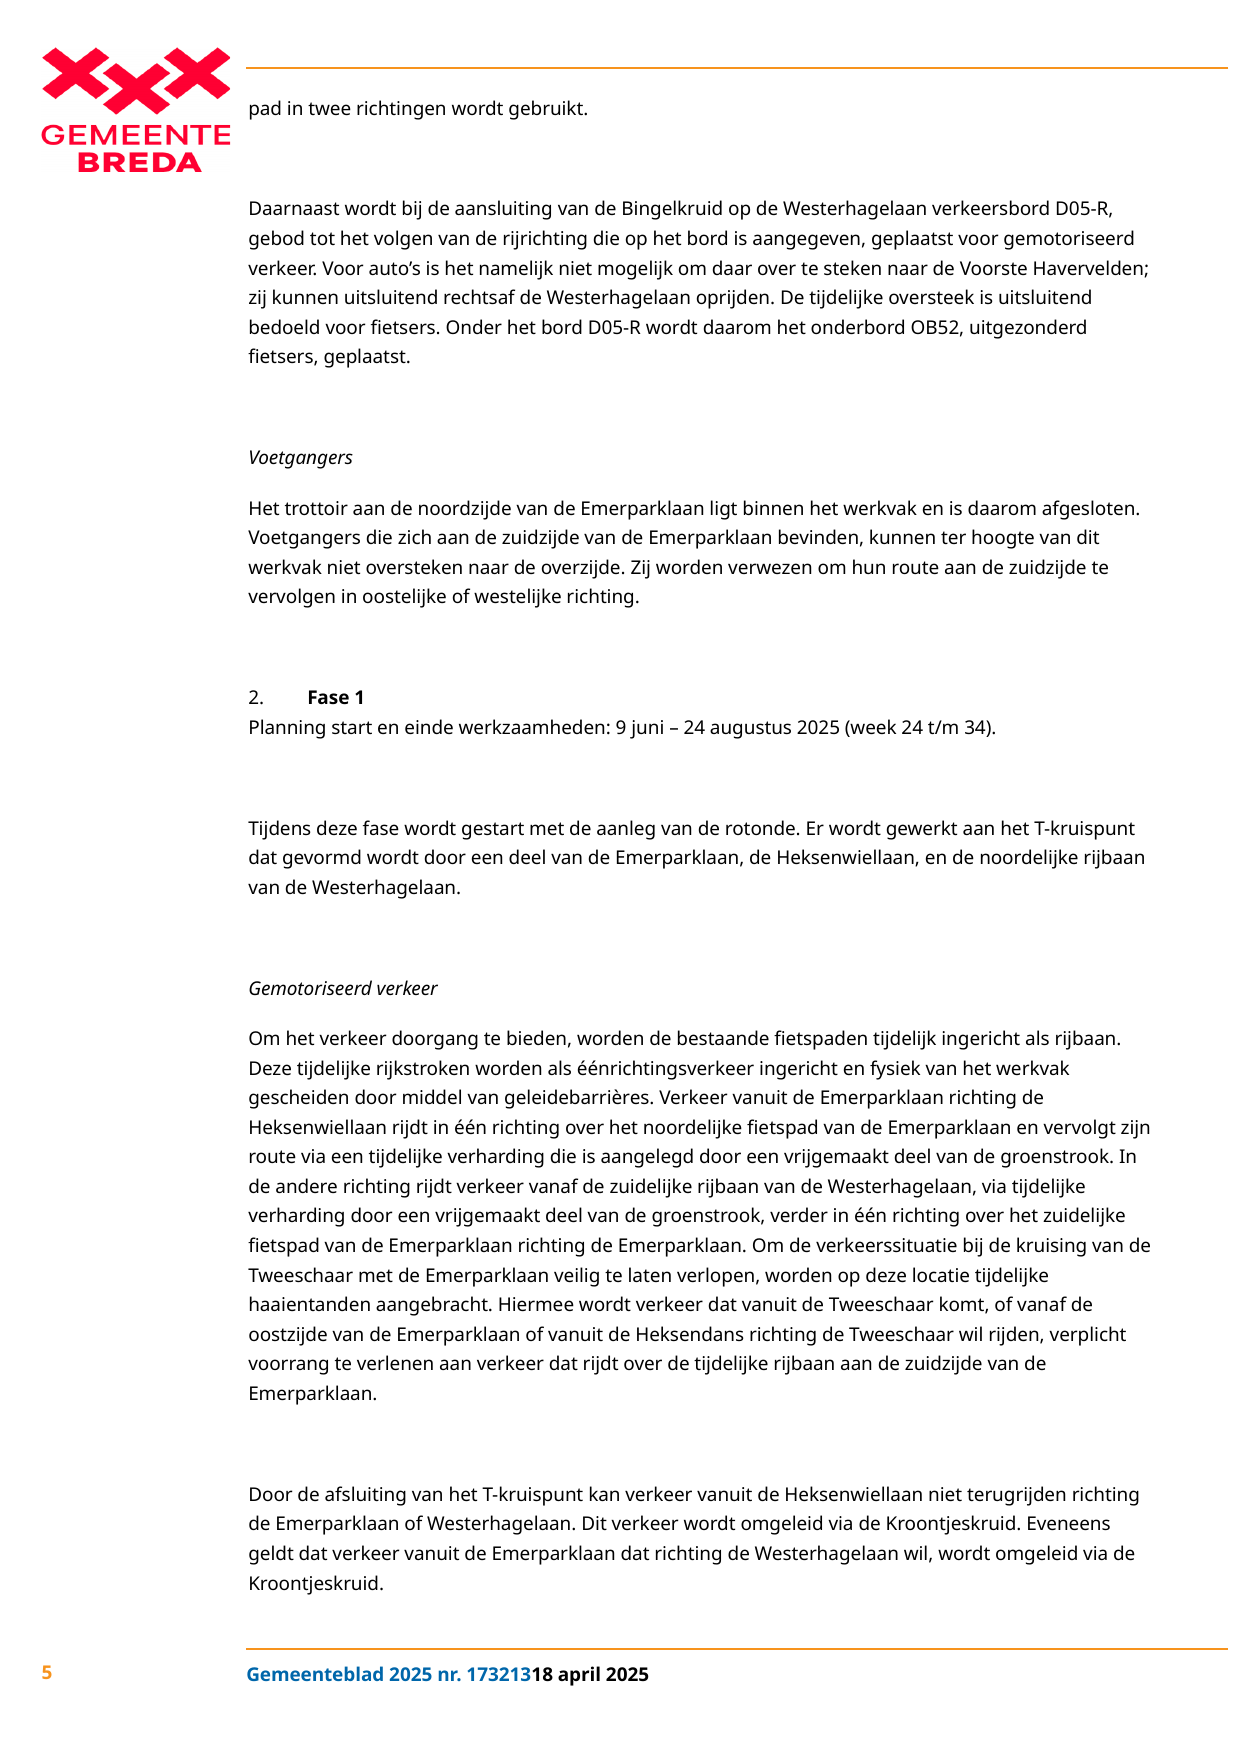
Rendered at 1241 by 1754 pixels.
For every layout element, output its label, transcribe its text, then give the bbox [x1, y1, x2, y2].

text Daarnaast wordt bij de aansluiting van de Bingelkruid op de Westerhagelaan verkeersbord D05-R, gebod tot het volgen van de rijrichting die op het bord is aangegeven, geplaatst voor gemotoriseerd verkeer. Voor auto’s is het namelijk niet mogelijk om daar over te steken naar de Voorste Havervelden; zij kunnen uitsluitend rechtsaf de Westerhagelaan oprijden. De tijdelijke oversteek is uitsluitend bedoeld voor fietsers. Onder het bord D05-R wordt daarom het onderbord OB52, uitgezonderd fietsers, geplaatst. [248, 196, 1152, 369]
text Om het verkeer doorgang te bieden, worden de bestaande fietspaden tijdelijk ingericht als rijbaan. Deze tijdelijke rijkstroken worden als éénrichtingsverkeer ingericht en fysiek van het werkvak gescheiden door middel van geleidebarrières. Verkeer vanuit de Emerparklaan richting de Heksenwiellaan rijdt in één richting over het noordelijke fietspad van de Emerparklaan en vervolgt zijn route via een tijdelijke verharding die is aangelegd door een vrijgemaakt deel van de groenstrook. In de andere richting rijdt verkeer vanaf de zuidelijke rijbaan van de Westerhagelaan, via tijdelijke verharding door een vrijgemaakt deel van de groenstrook, verder in één richting over het zuidelijke fietspad van de Emerparklaan richting de Emerparklaan. Om de verkeerssituatie bij de kruising van de Tweeschaar met de Emerparklaan veilig te laten verlopen, worden op deze locatie tijdelijke haaientanden aangebracht. Hiermee wordt verkeer dat vanuit de Tweeschaar komt, of vanaf de oostzijde van de Emerparklaan of vanuit de Heksendans richting de Tweeschaar wil rijden, verplicht voorrang te verlenen aan verkeer dat rijdt over de tijdelijke rijbaan aan de zuidzijde van de Emerparklaan. [248, 1025, 1152, 1406]
text Voetgangers [248, 444, 1152, 470]
text Gemotoriseerd verkeer [248, 975, 1152, 1001]
text pad in twee richtingen wordt gebruikt. [248, 95, 1152, 121]
text Door de afsluiting van het T-kruispunt kan verkeer vanuit de Heksenwiellaan niet terugrijden richting de Emerparklaan of Westerhagelaan. Dit verkeer wordt omgeleid via de Kroontjeskruid. Eveneens geldt dat verkeer vanuit de Emerparklaan dat richting de Westerhagelaan wil, wordt omgeleid via de Kroontjeskruid. [248, 1481, 1152, 1596]
picture [41, 47, 231, 172]
list Fase 1 [248, 684, 1152, 710]
text Planning start en einde werkzaamheden: 9 juni – 24 augustus 2025 (week 24 t/m 34). [248, 714, 1152, 740]
text Tijdens deze fase wordt gestart met de aanleg van de rotonde. Er wordt gewerkt aan het T-kruispunt dat gevormd wordt door een deel van de Emerparklaan, de Heksenwiellaan, en de noordelijke rijbaan van de Westerhagelaan. [248, 815, 1152, 900]
text Het trottoir aan de noordzijde van de Emerparklaan ligt binnen het werkvak en is daarom afgesloten. Voetgangers die zich aan de zuidzijde van de Emerparklaan bevinden, kunnen ter hoogte van dit werkvak niet oversteken naar de overzijde. Zij worden verwezen om hun route aan de zuidzijde te vervolgen in oostelijke of westelijke richting. [248, 495, 1152, 609]
